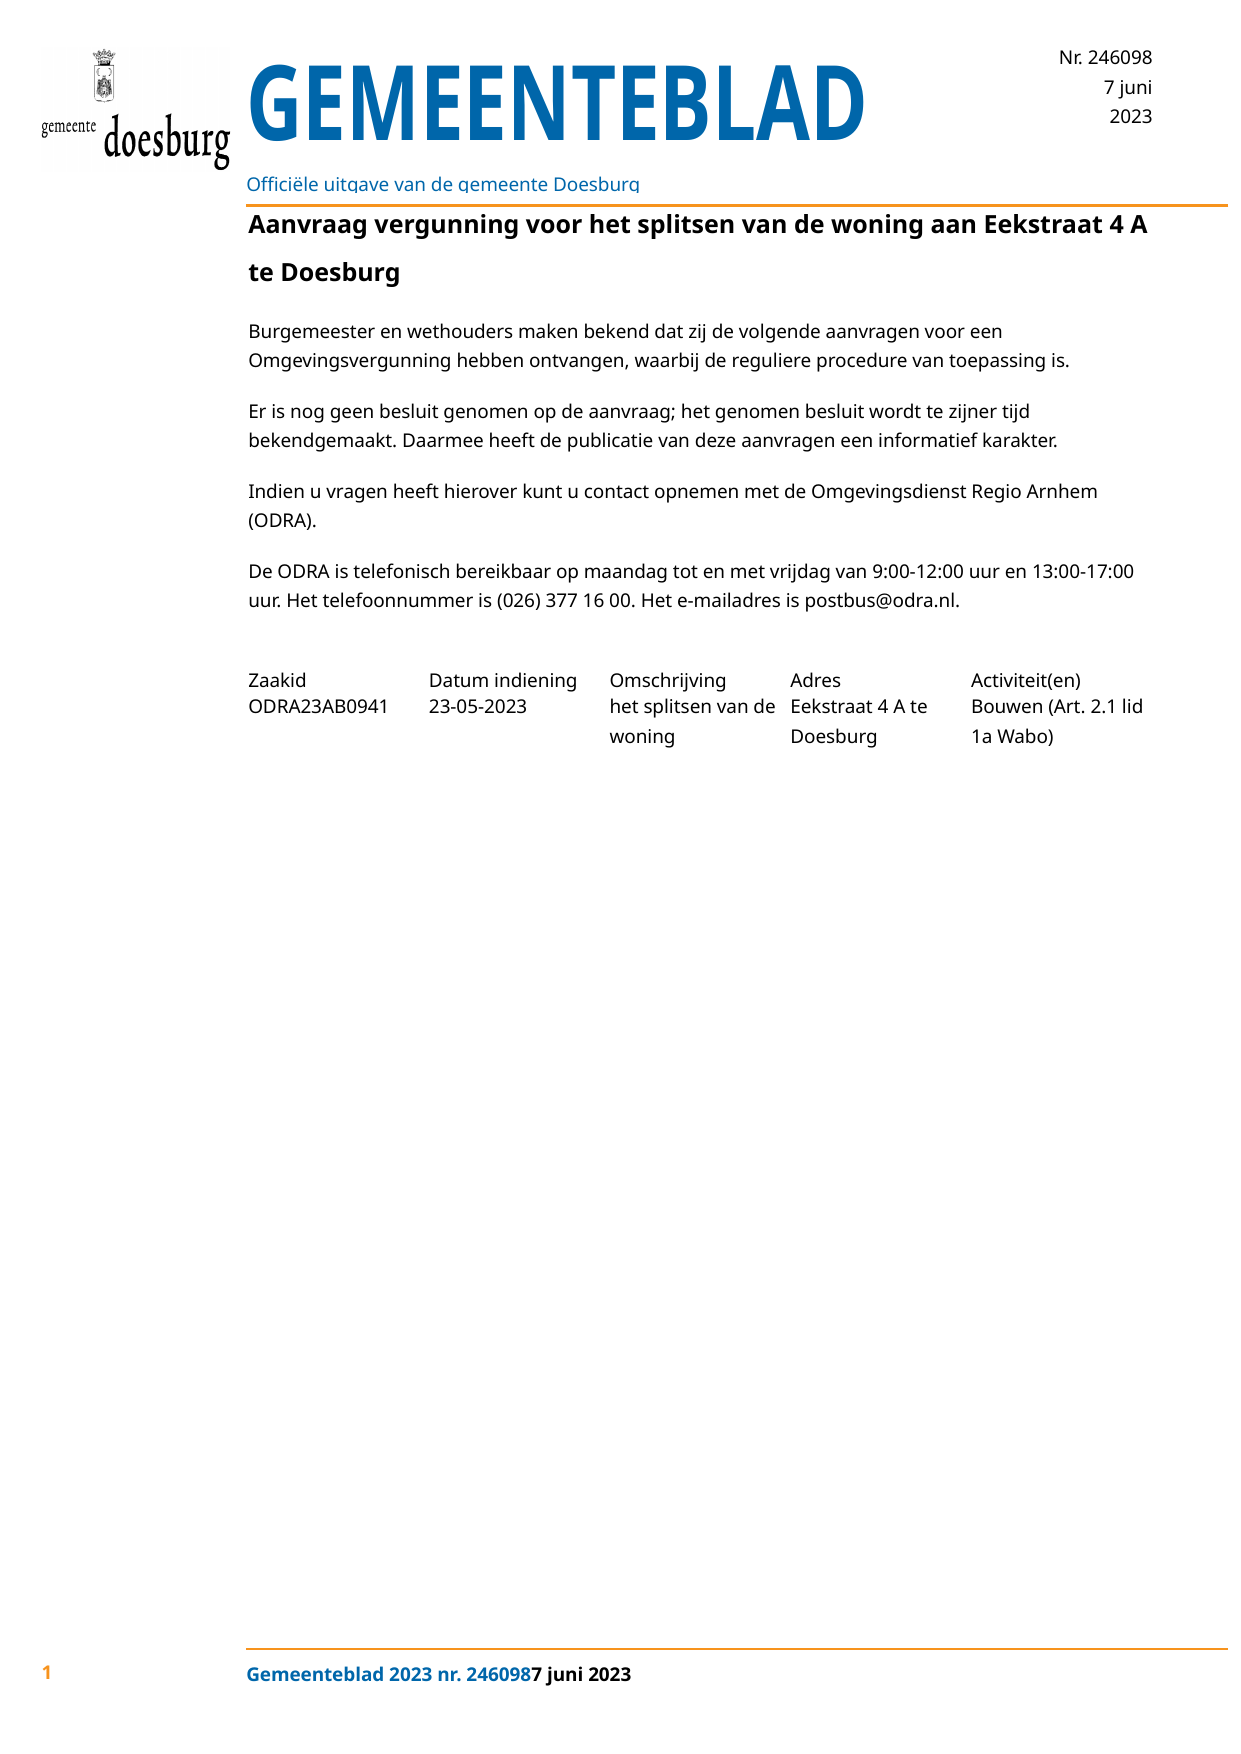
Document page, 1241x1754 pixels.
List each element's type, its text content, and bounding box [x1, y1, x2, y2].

text Er is nog geen besluit genomen op de aanvraag; het genomen besluit wordt te zijner tijd bekendgemaakt. Daarmee heeft de publicatie van deze aanvragen een informatief karakter. [248, 398, 1152, 453]
text Indien u vragen heeft hierover kunt u contact opnemen met de Omgevingsdienst Regio Arnhem (ODRA). [248, 478, 1152, 533]
table_cell 23-05-2023 [429, 693, 609, 749]
text De ODRA is telefonisch bereikbaar op maandag tot en met vrijdag van 9:00-12:00 uur en 13:00-17:00 uur. Het telefoonnummer is (026) 377 16 00. Het e-mailadres is postbus@odra.nl. [248, 558, 1152, 613]
picture [41, 47, 231, 172]
table_header Omschrijving [609, 668, 790, 693]
table_cell Bouwen (Art. 2.1 lid 1a Wabo) [971, 693, 1152, 749]
text Aanvraag vergunning voor het splitsen van de woning aan Eekstraat 4 A te Doesburg [248, 207, 1152, 288]
table_header Activiteit(en) [971, 668, 1152, 693]
table_cell het splitsen van de woning [609, 693, 790, 749]
table_cell ODRA23AB0941 [248, 693, 429, 749]
text Burgemeester en wethouders maken bekend dat zij de volgende aanvragen voor een Omgevingsvergunning hebben ontvangen, waarbij de reguliere procedure van toepassing is. [248, 318, 1152, 373]
table_header Adres [790, 668, 971, 693]
table_cell Eekstraat 4 A te Doesburg [790, 693, 971, 749]
table_header Zaakid [248, 668, 429, 693]
table_header Datum indiening [429, 668, 609, 693]
